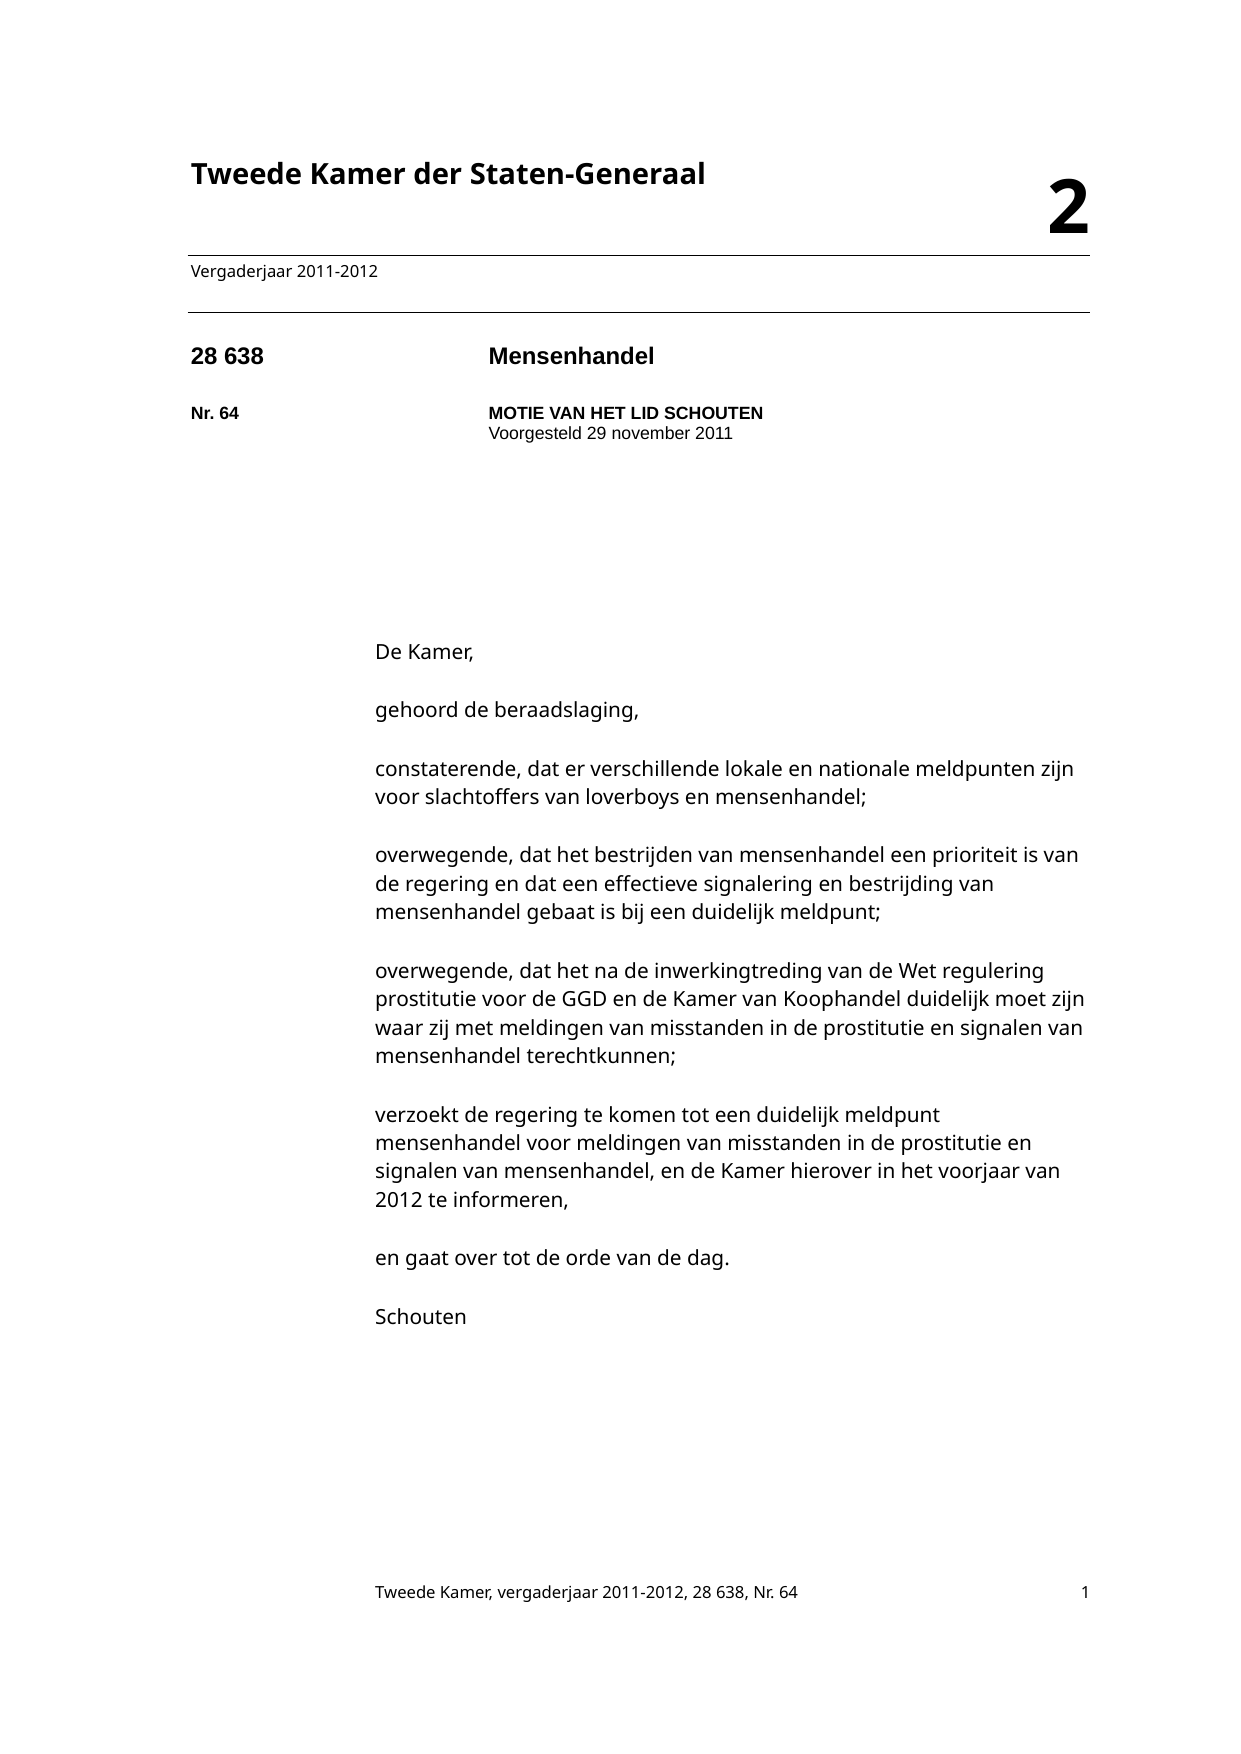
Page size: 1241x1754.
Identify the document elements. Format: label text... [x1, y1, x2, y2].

text De Kamer, [375, 637, 1090, 665]
table_cell [485, 256, 1090, 312]
table_cell 28 638 [188, 339, 485, 399]
text overwegende, dat het bestrijden van mensenhandel een prioriteit is van de regering en dat een effectieve signalering en bestrijding van mensenhandel gebaat is bij een duidelijk meldpunt; [375, 841, 1090, 926]
table_cell Nr. 64 [188, 399, 485, 518]
text verzoekt de regering te komen tot een duidelijk meldpunt mensenhandel voor meldingen van misstanden in de prostitutie en signalen van mensenhandel, en de Kamer hierover in het voorjaar van 2012 te informeren, [375, 1100, 1090, 1213]
text overwegende, dat het na de inwerkingtreding van de Wet regulering prostitutie voor de GGD en de Kamer van Koophandel duidelijk moet zijn waar zij met meldingen van misstanden in de prostitutie en signalen van mensenhandel terechtkunnen; [375, 956, 1090, 1070]
text constaterende, dat er verschillende lokale en nationale meldpunten zijn voor slachtoffers van loverboys en mensenhandel; [375, 754, 1090, 811]
text en gaat over tot de orde van de dag. [375, 1243, 1090, 1272]
text gehoord de beraadslaging, [375, 695, 1090, 724]
table_header 2 [910, 150, 1090, 255]
table_cell MOTIE VAN HET LID SCHOUTEN Voorgesteld 29 november 2011 [485, 399, 1090, 518]
table_cell [188, 313, 485, 339]
table_header Tweede Kamer der Staten-Generaal [188, 150, 909, 255]
table_cell [485, 313, 1090, 339]
table_cell Mensenhandel [485, 339, 1090, 399]
text Schouten [375, 1302, 1090, 1330]
table_cell Vergaderjaar 2011-2012 [188, 256, 485, 312]
